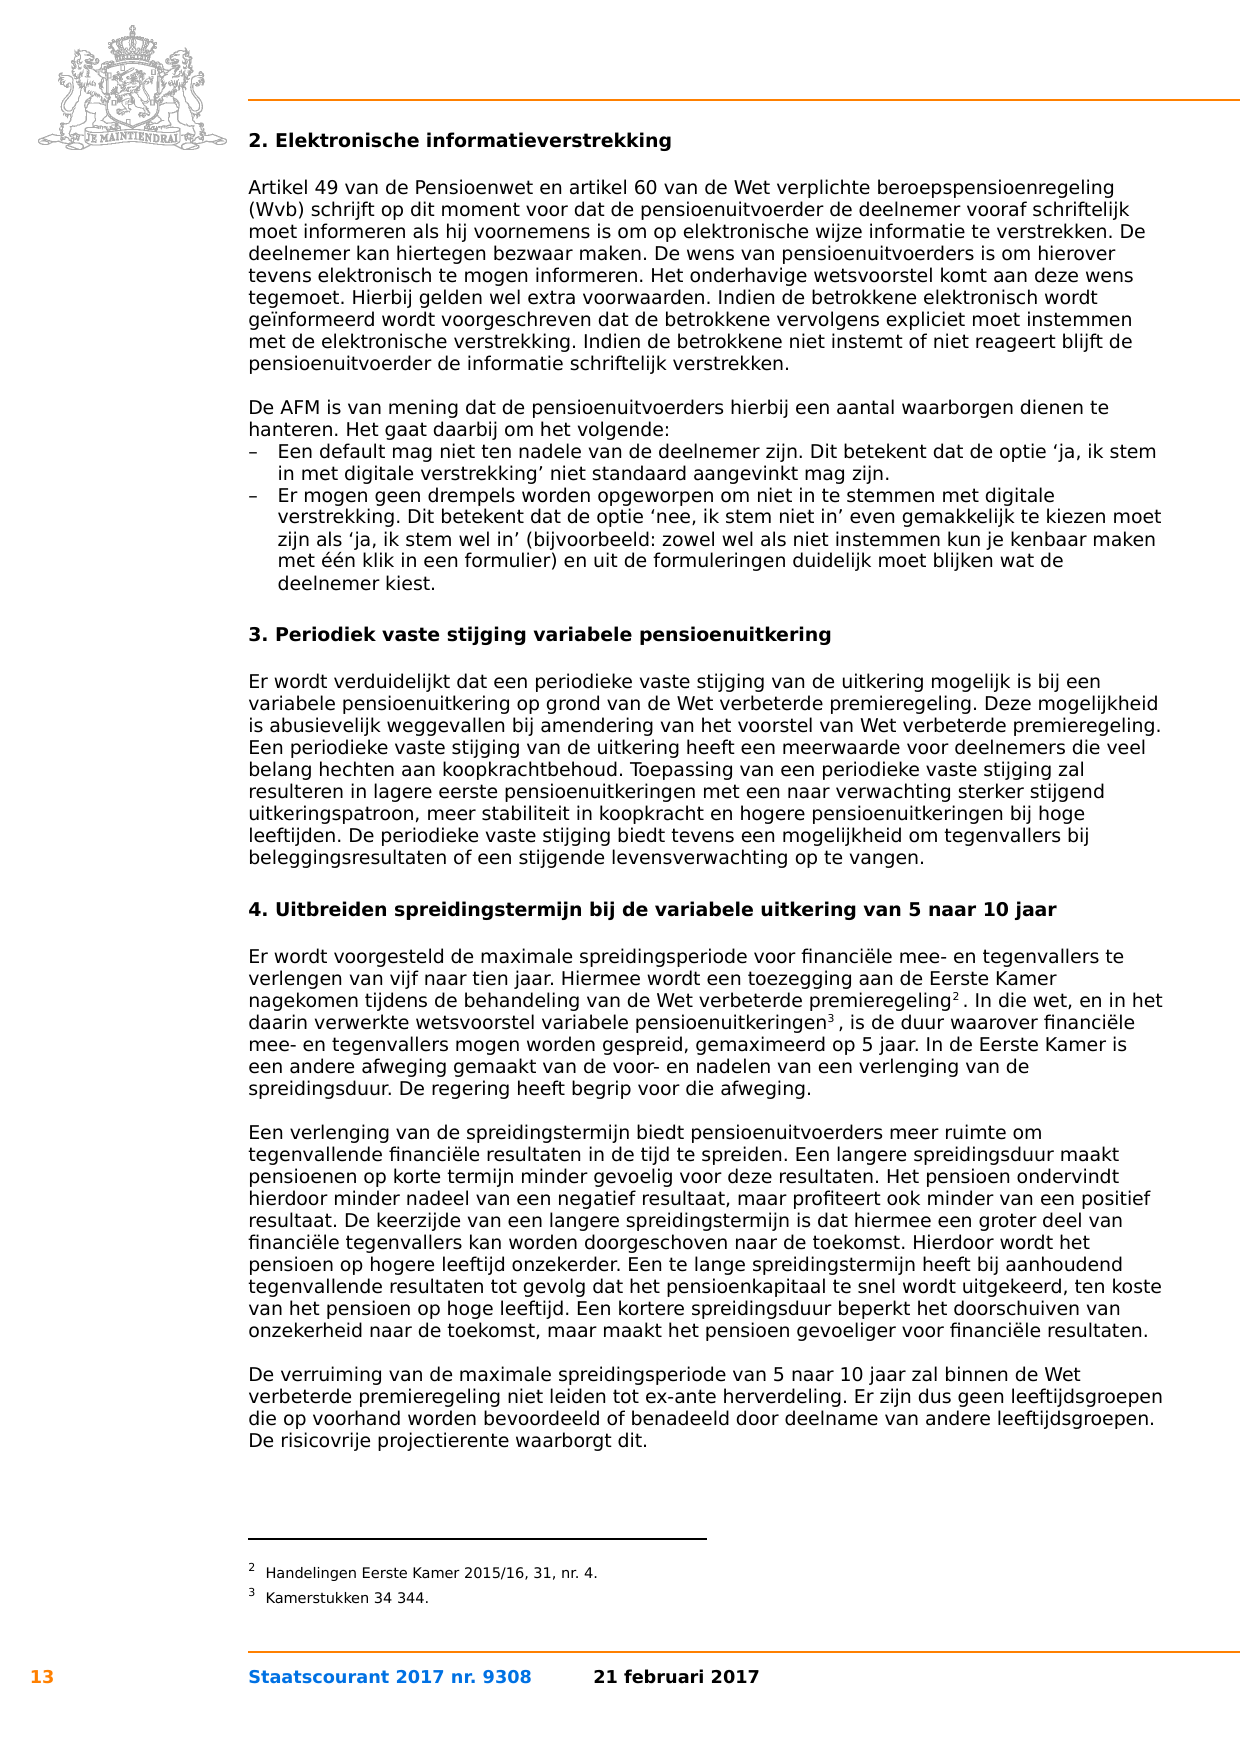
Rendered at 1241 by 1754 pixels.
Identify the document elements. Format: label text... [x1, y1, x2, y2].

subtitle 2. Elektronische informatieverstrekking [248, 130, 1163, 152]
text Kamerstukken 34 344. [248, 1586, 1163, 1608]
text Een periodieke vaste stijging van de uitkering heeft een meerwaarde voor deelnemers die veel belang hechten aan koopkrachtbehoud. Toepassing van een periodieke vaste stijging zal resulteren in lagere eerste pensioenuitkeringen met een naar verwachting sterker stijgend uitkeringspatroon, meer stabiliteit in koopkracht en hogere pensioenuitkeringen bij hoge leeftijden. De periodieke vaste stijging biedt tevens een mogelijkheid om tegenvallers bij beleggingsresultaten of een stijgende levensverwachting op te vangen. [248, 737, 1163, 869]
subtitle 3. Periodiek vaste stijging variabele pensioenuitkering [248, 624, 1163, 646]
text Een verlenging van de spreidingstermijn biedt pensioenuitvoerders meer ruimte om tegenvallende financiële resultaten in de tijd te spreiden. Een langere spreidingsduur maakt pensioenen op korte termijn minder gevoelig voor deze resultaten. Het pensioen ondervindt hierdoor minder nadeel van een negatief resultaat, maar profiteert ook minder van een positief resultaat. De keerzijde van een langere spreidingstermijn is dat hiermee een groter deel van financiële tegenvallers kan worden doorgeschoven naar de toekomst. Hierdoor wordt het pensioen op hogere leeftijd onzekerder. Een te lange spreidingstermijn heeft bij aanhoudend tegenvallende resultaten tot gevolg dat het pensioenkapitaal te snel wordt uitgekeerd, ten koste van het pensioen op hoge leeftijd. Een kortere spreidingsduur beperkt het doorschuiven van onzekerheid naar de toekomst, maar maakt het pensioen gevoeliger voor financiële resultaten. [248, 1122, 1163, 1342]
picture [38, 25, 227, 150]
text Handelingen Eerste Kamer 2015/16, 31, nr. 4. [248, 1561, 1163, 1583]
text Er wordt voorgesteld de maximale spreidingsperiode voor financiële mee- en tegenvallers te verlengen van vijf naar tien jaar. Hiermee wordt een toezegging aan de Eerste Kamer nagekomen tijdens de behandeling van de Wet verbeterde premieregeling. In die wet, en in het daarin verwerkte wetsvoorstel variabele pensioenuitkeringen, is de duur waarover financiële mee- en tegenvallers mogen worden gespreid, gemaximeerd op 5 jaar. In de Eerste Kamer is een andere afweging gemaakt van de voor- en nadelen van een verlenging van de spreidingsduur. De regering heeft begrip voor die afweging. [248, 946, 1163, 1100]
text Artikel 49 van de Pensioenwet en artikel 60 van de Wet verplichte beroepspensioenregeling (Wvb) schrijft op dit moment voor dat de pensioenuitvoerder de deelnemer vooraf schriftelijk moet informeren als hij voornemens is om op elektronische wijze informatie te verstrekken. De deelnemer kan hiertegen bezwaar maken. De wens van pensioenuitvoerders is om hierover tevens elektronisch te mogen informeren. Het onderhavige wetsvoorstel komt aan deze wens tegemoet. Hierbij gelden wel extra voorwaarden. Indien de betrokkene elektronisch wordt geïnformeerd wordt voorgeschreven dat de betrokkene vervolgens expliciet moet instemmen met de elektronische verstrekking. Indien de betrokkene niet instemt of niet reageert blijft de pensioenuitvoerder de informatie schriftelijk verstrekken. [248, 177, 1163, 375]
text – Een default mag niet ten nadele van de deelnemer zijn. Dit betekent dat de optie ‘ja, ik stem in met digitale verstrekking’ niet standaard aangevinkt mag zijn. [248, 441, 1163, 484]
subtitle 4. Uitbreiden spreidingstermijn bij de variabele uitkering van 5 naar 10 jaar [248, 899, 1163, 921]
text De verruiming van de maximale spreidingsperiode van 5 naar 10 jaar zal binnen de Wet verbeterde premieregeling niet leiden tot ex-ante herverdeling. Er zijn dus geen leeftijdsgroepen die op voorhand worden bevoordeeld of benadeeld door deelname van andere leeftijdsgroepen. De risicovrije projectierente waarborgt dit. [248, 1363, 1163, 1451]
text – Er mogen geen drempels worden opgeworpen om niet in te stemmen met digitale verstrekking. Dit betekent dat de optie ‘nee, ik stem niet in’ even gemakkelijk te kiezen moet zijn als ‘ja, ik stem wel in’ (bijvoorbeeld: zowel wel als niet instemmen kun je kenbaar maken met één klik in een formulier) en uit de formuleringen duidelijk moet blijken wat de deelnemer kiest. [248, 484, 1163, 594]
text Er wordt verduidelijkt dat een periodieke vaste stijging van de uitkering mogelijk is bij een variabele pensioenuitkering op grond van de Wet verbeterde premieregeling. Deze mogelijkheid is abusievelijk weggevallen bij amendering van het voorstel van Wet verbeterde premieregeling. [248, 671, 1163, 737]
text De AFM is van mening dat de pensioenuitvoerders hierbij een aantal waarborgen dienen te hanteren. Het gaat daarbij om het volgende: [248, 397, 1163, 441]
